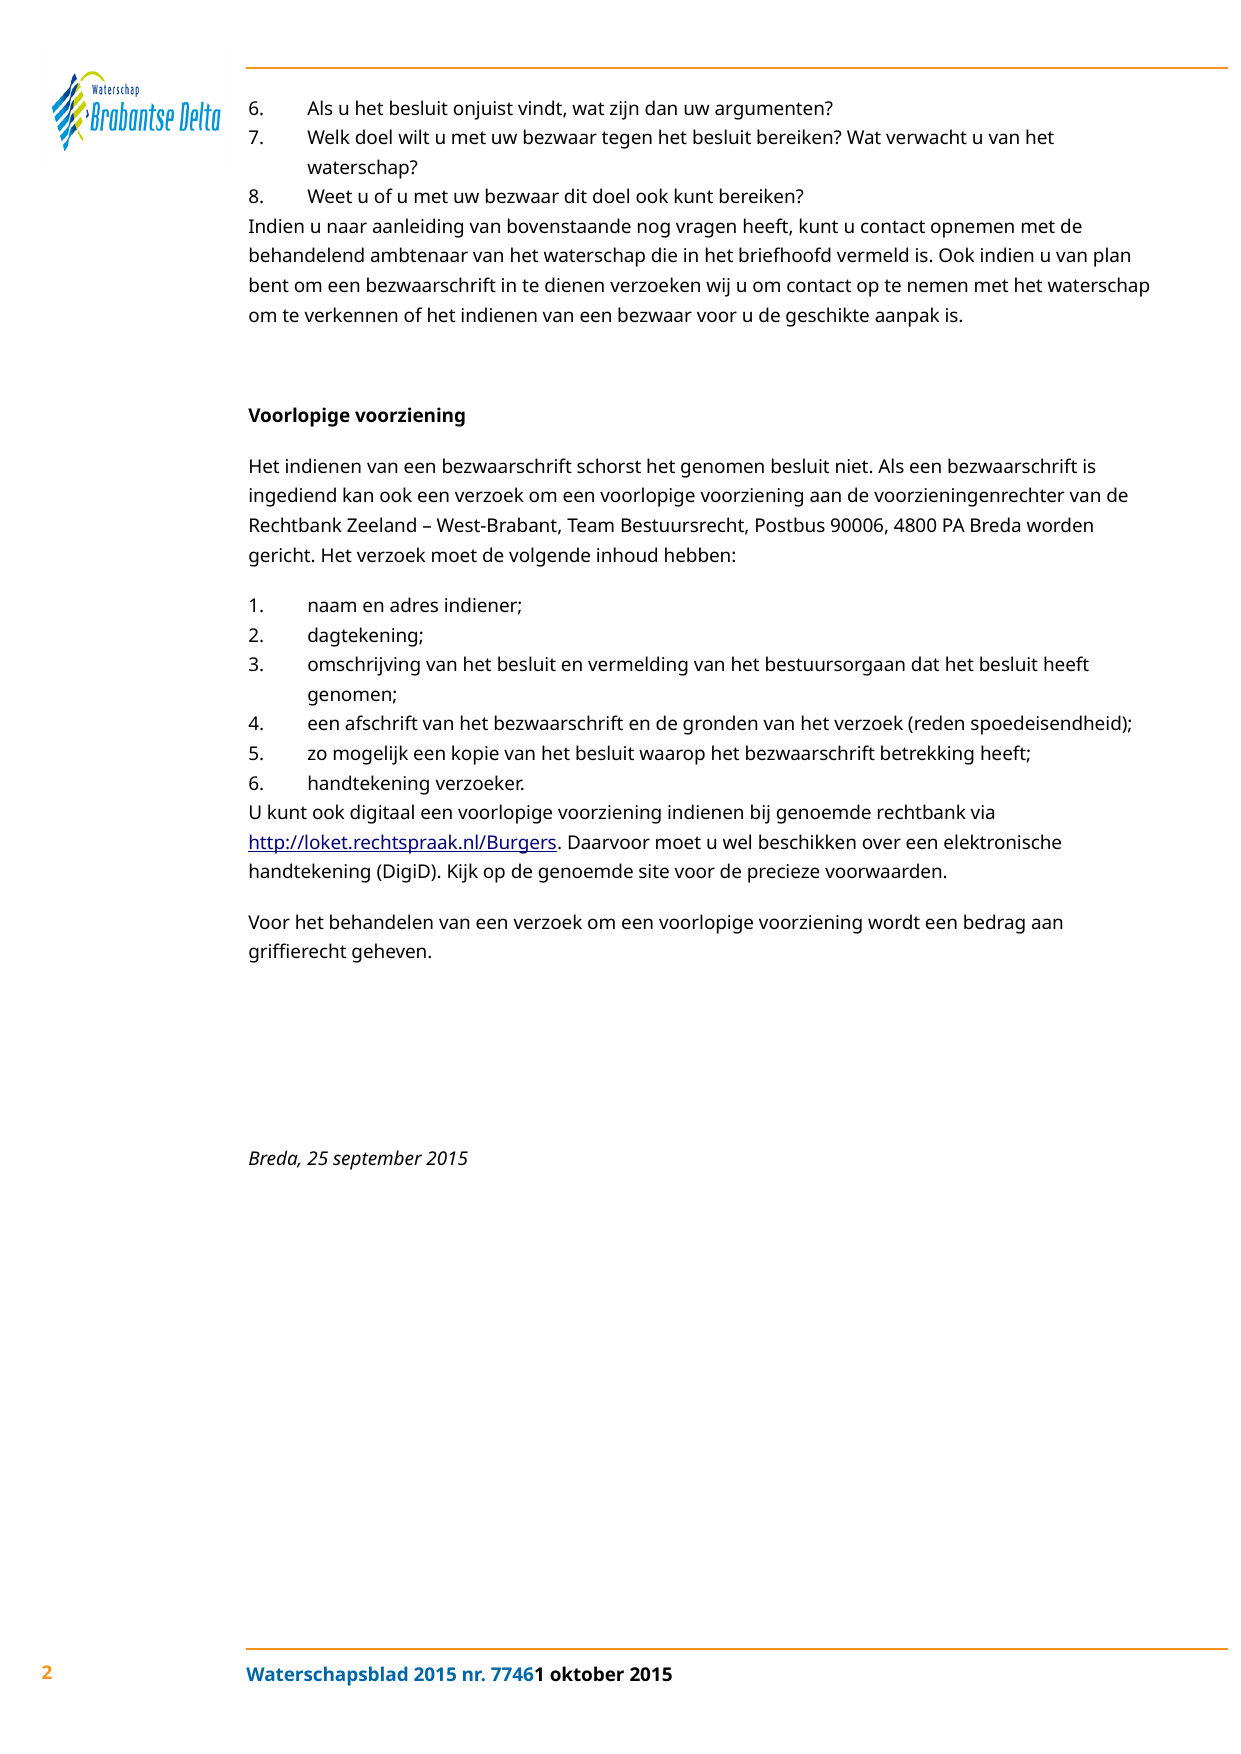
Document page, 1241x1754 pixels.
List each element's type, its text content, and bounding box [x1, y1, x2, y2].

text Indien u naar aanleiding van bovenstaande nog vragen heeft, kunt u contact opnemen met de behandelend ambtenaar van het waterschap die in het briefhoofd vermeld is. Ook indien u van plan bent om een bezwaarschrift in te dienen verzoeken wij u om contact op te nemen met het waterschap om te verkennen of het indienen van een bezwaar voor u de geschikte aanpak is. [248, 213, 1152, 328]
text Breda, 25 september 2015 [248, 1145, 1152, 1171]
text Het indienen van een bezwaarschrift schorst het genomen besluit niet. Als een bezwaarschrift is ingediend kan ook een verzoek om een voorlopige voorziening aan de voorzieningenrechter van de Rechtbank Zeeland – West-Brabant, Team Bestuursrecht, Postbus 90006, 4800 PA Breda worden gericht. Het verzoek moet de volgende inhoud hebben: [248, 453, 1152, 568]
text U kunt ook digitaal een voorlopige voorziening indienen bij genoemde rechtbank via http://loket.rechtspraak.nl/Burgers. Daarvoor moet u wel beschikken over een elektronische handtekening (DigiD). Kijk op de genoemde site voor de precieze voorwaarden. [248, 799, 1152, 884]
text Voorlopige voorziening [248, 403, 1152, 428]
list handtekening verzoeker. [248, 770, 1152, 796]
picture [41, 47, 231, 172]
list naam en adres indiener; [248, 592, 1152, 618]
list zo mogelijk een kopie van het besluit waarop het bezwaarschrift betrekking heeft; [248, 740, 1152, 766]
list Als u het besluit onjuist vindt, wat zijn dan uw argumenten? [248, 95, 1152, 121]
list omschrijving van het besluit en vermelding van het bestuursorgaan dat het besluit heeft genomen; [248, 651, 1152, 707]
list Welk doel wilt u met uw bezwaar tegen het besluit bereiken? Wat verwacht u van het waterschap? [248, 124, 1152, 180]
text Voor het behandelen van een verzoek om een voorlopige voorziening wordt een bedrag aan griffierecht geheven. [248, 909, 1152, 964]
list een afschrift van het bezwaarschrift en de gronden van het verzoek (reden spoedeisendheid); [248, 711, 1152, 736]
list Weet u of u met uw bezwaar dit doel ook kunt bereiken? [248, 183, 1152, 209]
list dagtekening; [248, 622, 1152, 648]
